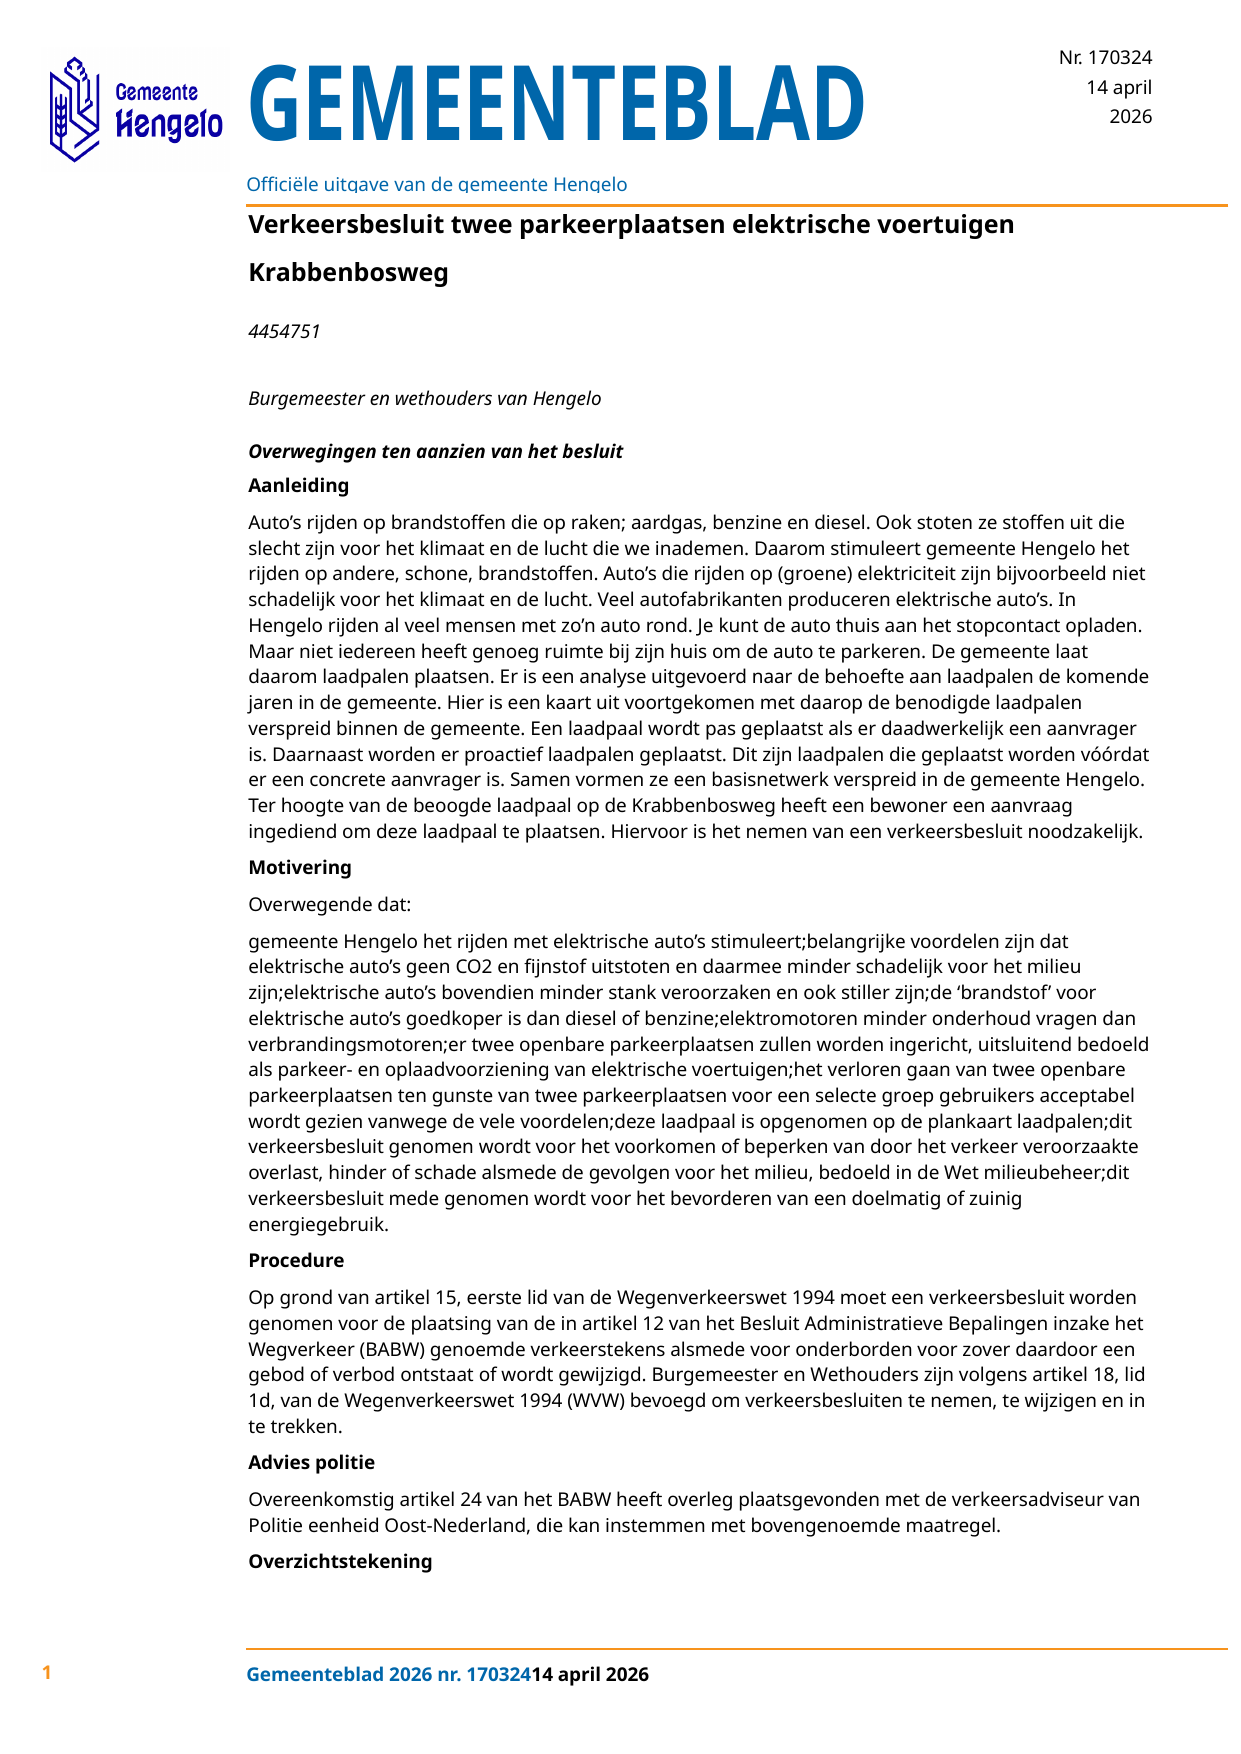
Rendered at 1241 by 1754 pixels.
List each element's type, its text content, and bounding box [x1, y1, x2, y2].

picture [41, 47, 231, 172]
text Auto’s rijden op brandstoffen die op raken; aardgas, benzine en diesel. Ook stoten ze stoffen uit die slecht zijn voor het klimaat en de lucht die we inademen. Daarom stimuleert gemeente Hengelo het rijden op andere, schone, brandstoffen. Auto’s die rijden op (groene) elektriciteit zijn bijvoorbeeld niet schadelijk voor het klimaat en de lucht. Veel autofabrikanten produceren elektrische auto’s. In Hengelo rijden al veel mensen met zo’n auto rond. Je kunt de auto thuis aan het stopcontact opladen. Maar niet iedereen heeft genoeg ruimte bij zijn huis om de auto te parkeren. De gemeente laat daarom laadpalen plaatsen. Er is een analyse uitgevoerd naar de behoefte aan laadpalen de komende jaren in de gemeente. Hier is een kaart uit voortgekomen met daarop de benodigde laadpalen verspreid binnen de gemeente. Een laadpaal wordt pas geplaatst als er daadwerkelijk een aanvrager is. Daarnaast worden er proactief laadpalen geplaatst. Dit zijn laadpalen die geplaatst worden vóórdat er een concrete aanvrager is. Samen vormen ze een basisnetwerk verspreid in de gemeente Hengelo. Ter hoogte van de beoogde laadpaal op de Krabbenbosweg heeft een bewoner een aanvraag ingediend om deze laadpaal te plaatsen. Hiervoor is het nemen van een verkeersbesluit noodzakelijk. [248, 509, 1152, 844]
text Overwegingen ten aanzien van het besluit [248, 438, 1152, 464]
text Advies politie [248, 1449, 1152, 1475]
text Overeenkomstig artikel 24 van het BABW heeft overleg plaatsgevonden met de verkeersadviseur van Politie eenheid Oost-Nederland, die kan instemmen met bovengenoemde maatregel. [248, 1486, 1152, 1538]
text gemeente Hengelo het rijden met elektrische auto’s stimuleert;belangrijke voordelen zijn dat elektrische auto’s geen CO2 en fijnstof uitstoten en daarmee minder schadelijk voor het milieu zijn;elektrische auto’s bovendien minder stank veroorzaken en ook stiller zijn;de ‘brandstof’ voor elektrische auto’s goedkoper is dan diesel of benzine;elektromotoren minder onderhoud vragen dan verbrandingsmotoren;er twee openbare parkeerplaatsen zullen worden ingericht, uitsluitend bedoeld als parkeer- en oplaadvoorziening van elektrische voertuigen;het verloren gaan van twee openbare parkeerplaatsen ten gunste van twee parkeerplaatsen voor een selecte groep gebruikers acceptabel wordt gezien vanwege de vele voordelen;deze laadpaal is opgenomen op de plankaart laadpalen;dit verkeersbesluit genomen wordt voor het voorkomen of beperken van door het verkeer veroorzaakte overlast, hinder of schade alsmede de gevolgen voor het milieu, bedoeld in de Wet milieubeheer;dit verkeersbesluit mede genomen wordt voor het bevorderen van een doelmatig of zuinig energiegebruik. [248, 928, 1152, 1237]
text Aanleiding [248, 472, 1152, 498]
text Motivering [248, 854, 1152, 880]
text Overwegende dat: [248, 891, 1152, 917]
text Overzichtstekening [248, 1549, 1152, 1574]
text Op grond van artikel 15, eerste lid van de Wegenverkeerswet 1994 moet een verkeersbesluit worden genomen voor de plaatsing van de in artikel 12 van het Besluit Administratieve Bepalingen inzake het Wegverkeer (BABW) genoemde verkeerstekens alsmede voor onderborden voor zover daardoor een gebod of verbod ontstaat of wordt gewijzigd. Burgemeester en Wethouders zijn volgens artikel 18, lid 1d, van de Wegenverkeerswet 1994 (WVW) bevoegd om verkeersbesluiten te nemen, te wijzigen en in te trekken. [248, 1284, 1152, 1439]
text Verkeersbesluit twee parkeerplaatsen elektrische voertuigen Krabbenbosweg [248, 207, 1152, 288]
text 4454751 [248, 318, 1152, 344]
text Procedure [248, 1248, 1152, 1273]
text Burgemeester en wethouders van Hengelo [248, 386, 1152, 411]
